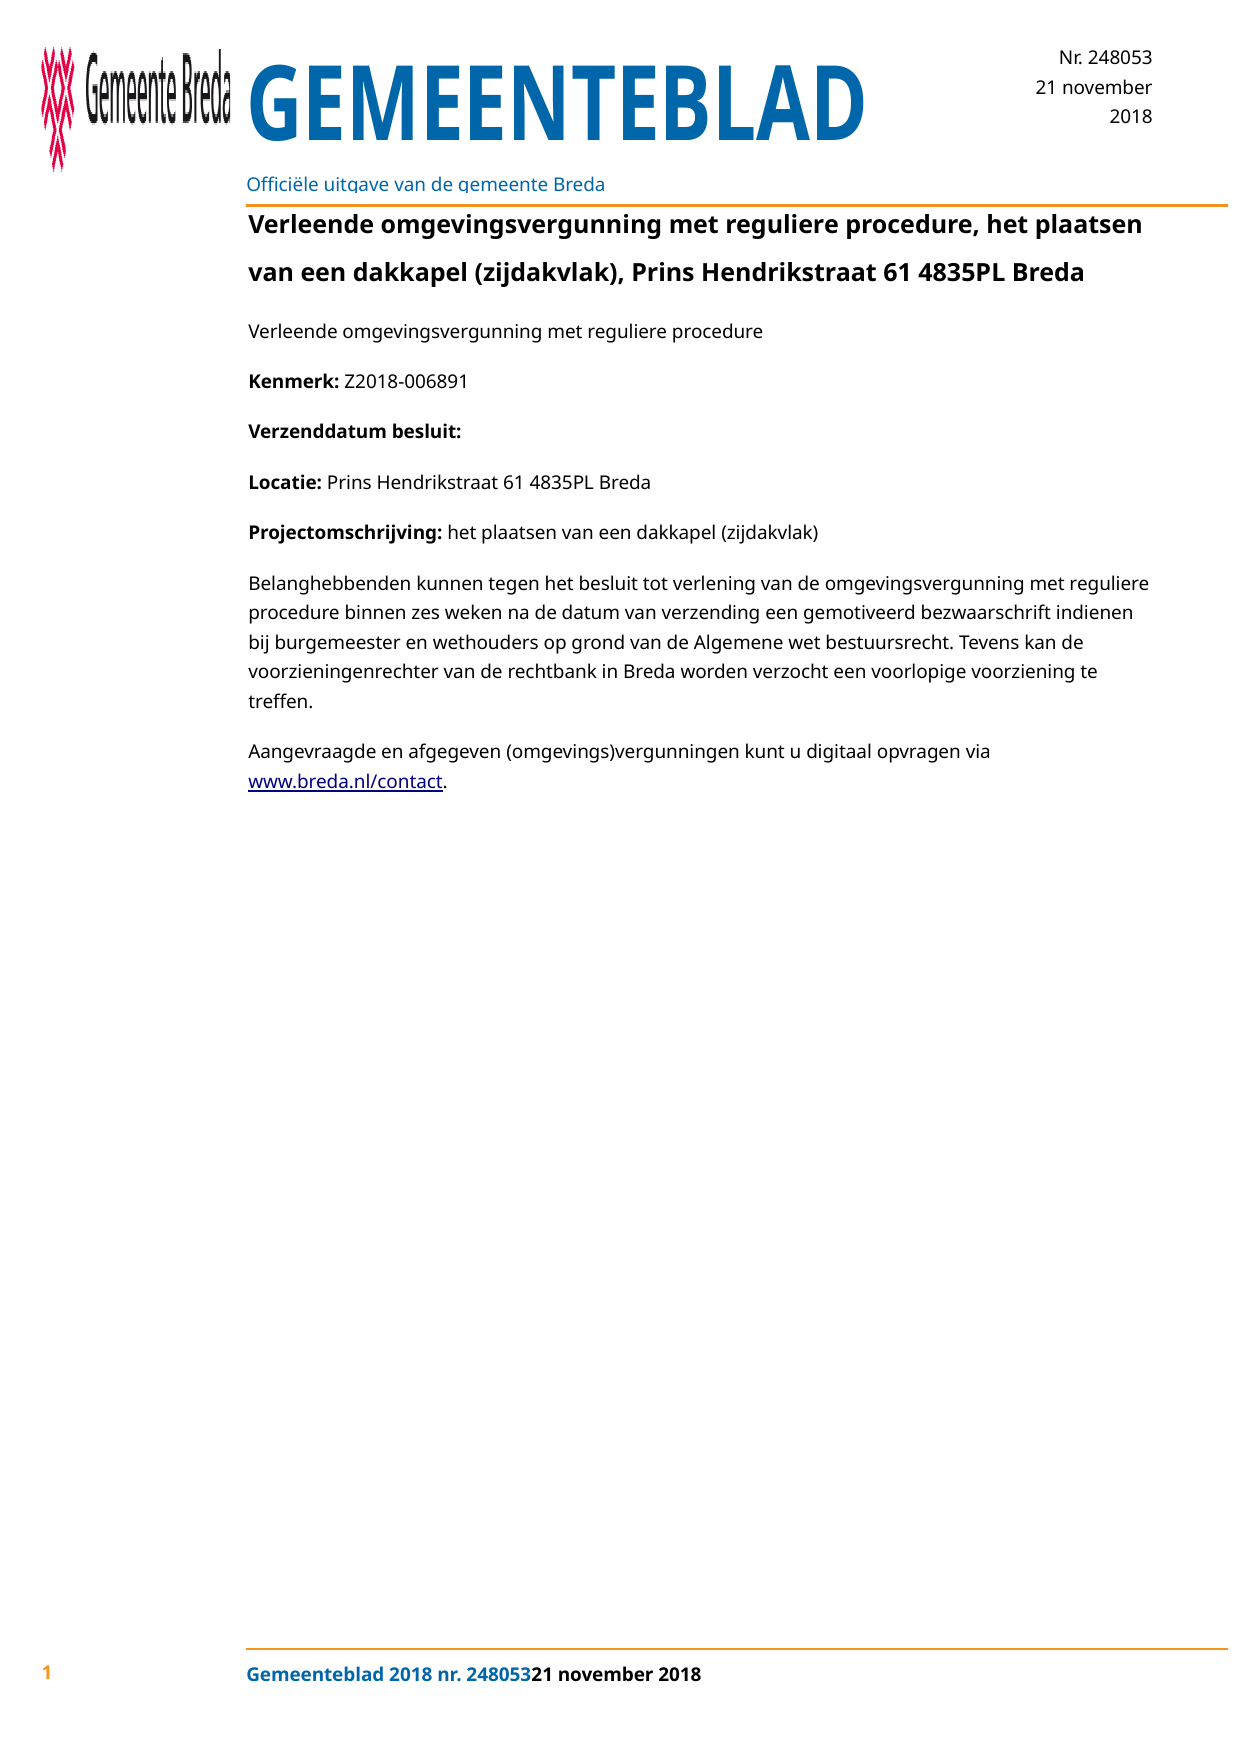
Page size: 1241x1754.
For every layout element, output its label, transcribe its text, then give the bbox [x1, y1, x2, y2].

text Verleende omgevingsvergunning met reguliere procedure, het plaatsen van een dakkapel (zijdakvlak), Prins Hendrikstraat 61 4835PL Breda [248, 207, 1152, 288]
text Belanghebbenden kunnen tegen het besluit tot verlening van de omgevingsvergunning met reguliere procedure binnen zes weken na de datum van verzending een gemotiveerd bezwaarschrift indienen bij burgemeester en wethouders op grond van de Algemene wet bestuursrecht. Tevens kan de voorzieningenrechter van de rechtbank in Breda worden verzocht een voorlopige voorziening te treffen. [248, 570, 1152, 714]
picture [41, 47, 231, 172]
text Locatie: Prins Hendrikstraat 61 4835PL Breda [248, 469, 1152, 495]
text Verzenddatum besluit: [248, 419, 1152, 444]
text Projectomschrijving: het plaatsen van een dakkapel (zijdakvlak) [248, 519, 1152, 545]
text Kenmerk: Z2018-006891 [248, 368, 1152, 394]
text Verleende omgevingsvergunning met reguliere procedure [248, 318, 1152, 344]
text Aangevraagde en afgegeven (omgevings)vergunningen kunt u digitaal opvragen via www.breda.nl/contact. [248, 739, 1152, 794]
